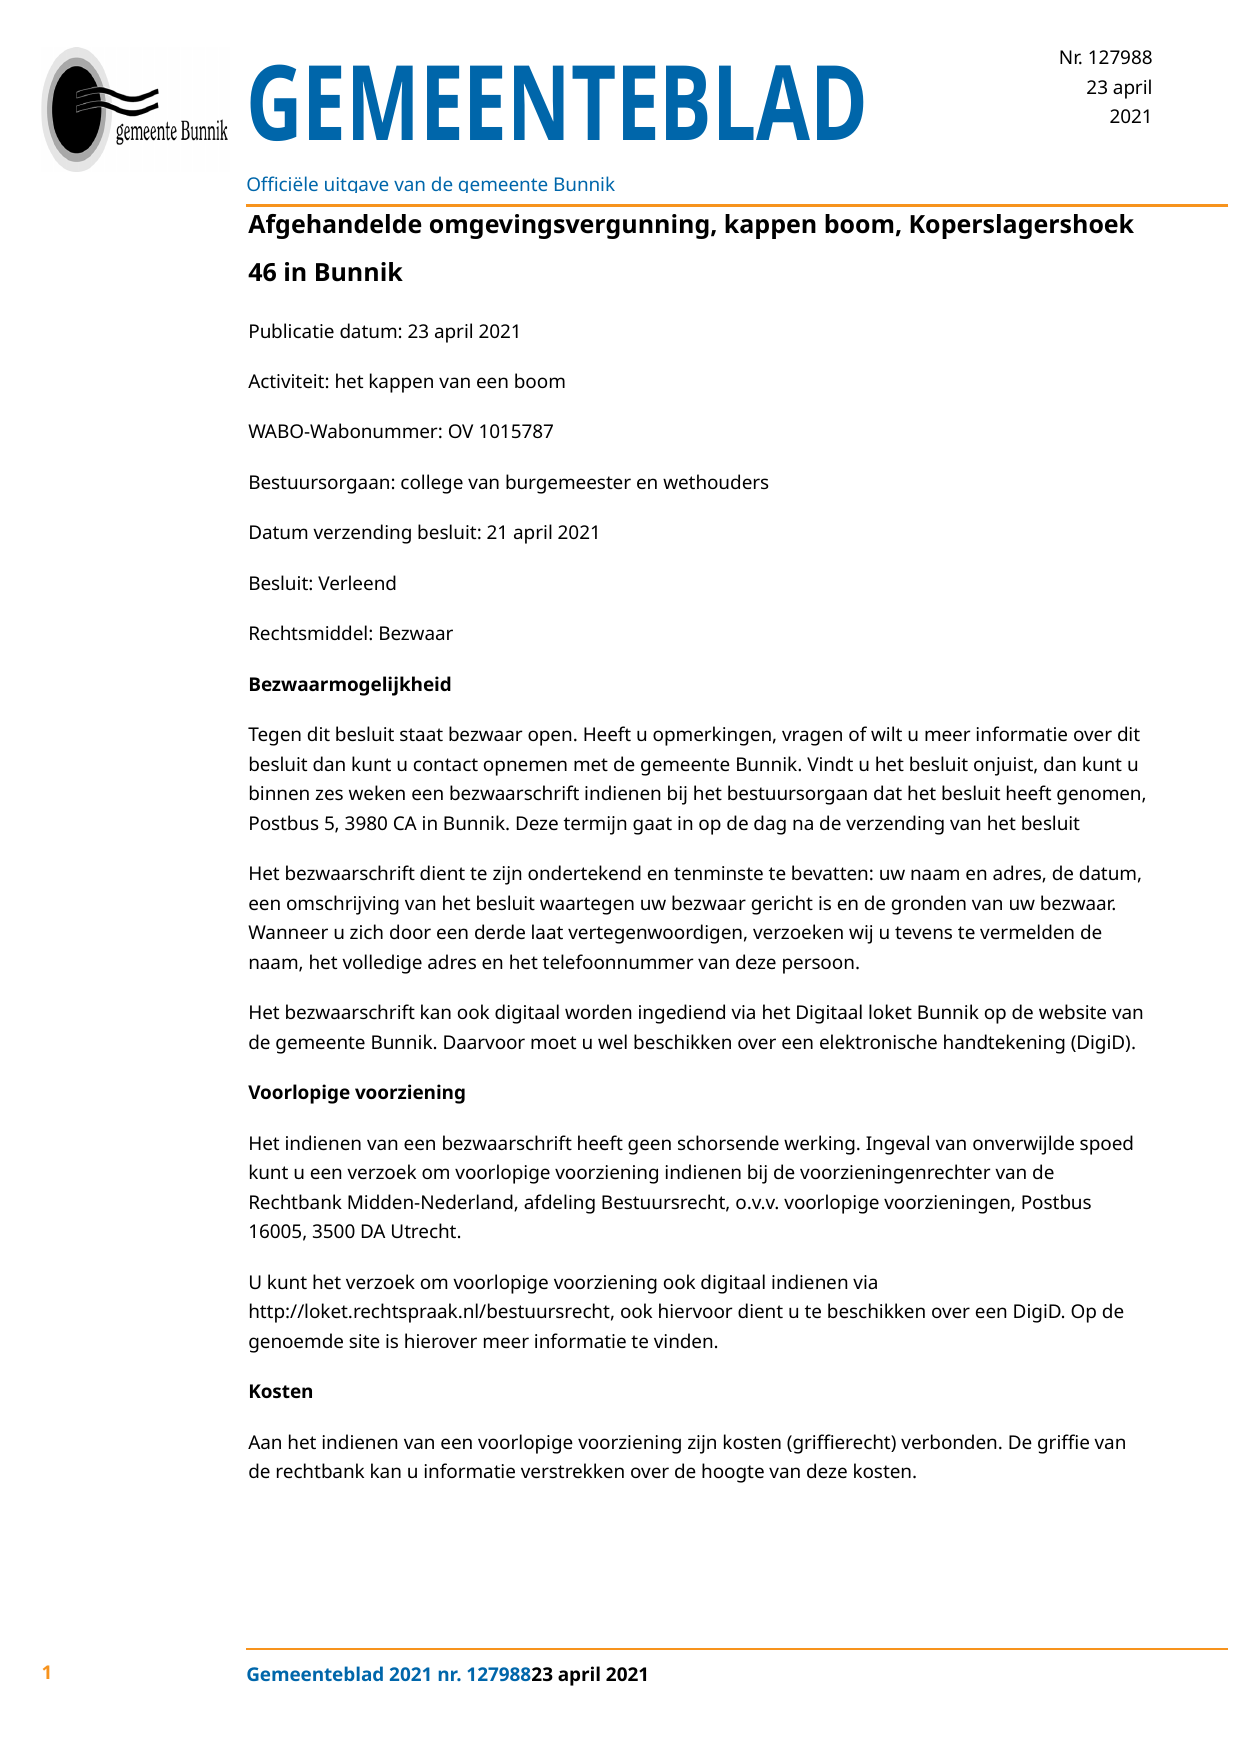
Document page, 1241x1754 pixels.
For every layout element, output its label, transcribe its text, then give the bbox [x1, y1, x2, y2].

text Tegen dit besluit staat bezwaar open. Heeft u opmerkingen, vragen of wilt u meer informatie over dit besluit dan kunt u contact opnemen met de gemeente Bunnik. Vindt u het besluit onjuist, dan kunt u binnen zes weken een bezwaarschrift indienen bij het bestuursorgaan dat het besluit heeft genomen, Postbus 5, 3980 CA in Bunnik. Deze termijn gaat in op de dag na de verzending van het besluit [248, 721, 1152, 836]
text WABO-Wabonummer: OV 1015787 [248, 419, 1152, 444]
text Het bezwaarschrift dient te zijn ondertekend en tenminste te bevatten: uw naam en adres, de datum, een omschrijving van het besluit waartegen uw bezwaar gericht is en de gronden van uw bezwaar. Wanneer u zich door een derde laat vertegenwoordigen, verzoeken wij u tevens te vermelden de naam, het volledige adres en het telefoonnummer van deze persoon. [248, 860, 1152, 975]
text Activiteit: het kappen van een boom [248, 368, 1152, 394]
text Kosten [248, 1379, 1152, 1404]
text Besluit: Verleend [248, 570, 1152, 596]
text Het indienen van een bezwaarschrift heeft geen schorsende werking. Ingeval van onverwijlde spoed kunt u een verzoek om voorlopige voorziening indienen bij de voorzieningenrechter van de Rechtbank Midden-Nederland, afdeling Bestuursrecht, o.v.v. voorlopige voorzieningen, Postbus 16005, 3500 DA Utrecht. [248, 1130, 1152, 1244]
picture [41, 47, 231, 172]
text Datum verzending besluit: 21 april 2021 [248, 519, 1152, 545]
text Voorlopige voorziening [248, 1079, 1152, 1105]
text Rechtsmiddel: Bezwaar [248, 620, 1152, 646]
text Afgehandelde omgevingsvergunning, kappen boom, Koperslagershoek 46 in Bunnik [248, 207, 1152, 288]
text Publicatie datum: 23 april 2021 [248, 318, 1152, 344]
text Het bezwaarschrift kan ook digitaal worden ingediend via het Digitaal loket Bunnik op de website van de gemeente Bunnik. Daarvoor moet u wel beschikken over een elektronische handtekening (DigiD). [248, 999, 1152, 1055]
text U kunt het verzoek om voorlopige voorziening ook digitaal indienen via http://loket.rechtspraak.nl/bestuursrecht, ook hiervoor dient u te beschikken over een DigiD. Op de genoemde site is hierover meer informatie te vinden. [248, 1269, 1152, 1354]
text Aan het indienen van een voorlopige voorziening zijn kosten (griffierecht) verbonden. De griffie van de rechtbank kan u informatie verstrekken over de hoogte van deze kosten. [248, 1429, 1152, 1484]
text Bezwaarmogelijkheid [248, 671, 1152, 697]
text Bestuursorgaan: college van burgemeester en wethouders [248, 469, 1152, 495]
